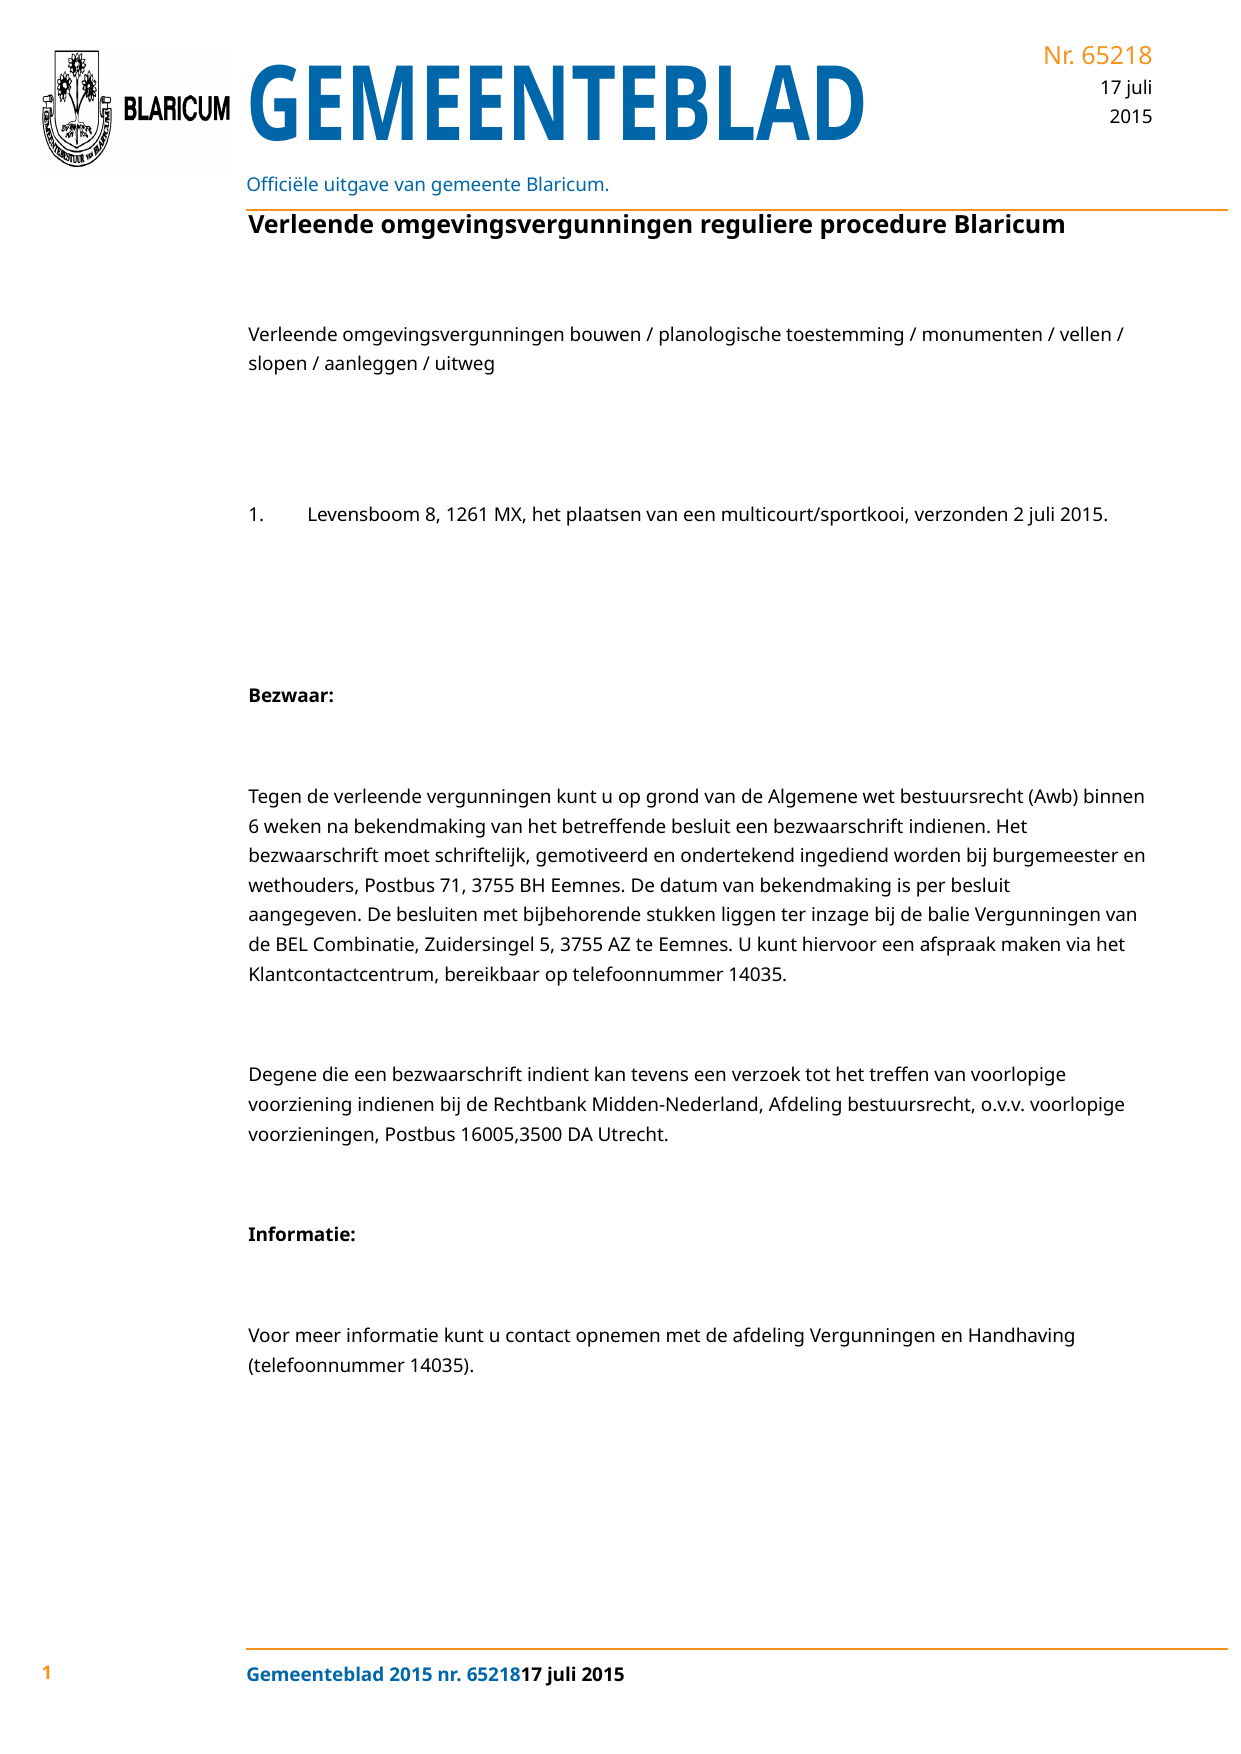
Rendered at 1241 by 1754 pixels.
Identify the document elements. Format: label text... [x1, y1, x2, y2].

text Verleende omgevingsvergunningen reguliere procedure Blaricum [248, 211, 1152, 241]
text Tegen de verleende vergunningen kunt u op grond van de Algemene wet bestuursrecht (Awb) binnen 6 weken na bekendmaking van het betreffende besluit een bezwaarschrift indienen. Het bezwaarschrift moet schriftelijk, gemotiveerd en ondertekend ingediend worden bij burgemeester en wethouders, Postbus 71, 3755 BH Eemnes. De datum van bekendmaking is per besluit aangegeven. De besluiten met bijbehorende stukken liggen ter inzage bij de balie Vergunningen van de BEL Combinatie, Zuidersingel 5, 3755 AZ te Eemnes. U kunt hiervoor een afspraak maken via het Klantcontactcentrum, bereikbaar op telefoonnummer 14035. [248, 783, 1152, 986]
text Verleende omgevingsvergunningen bouwen / planologische toestemming / monumenten / vellen / slopen / aanleggen / uitweg [248, 321, 1152, 376]
text Informatie: [248, 1222, 1152, 1247]
picture [41, 47, 231, 172]
text Voor meer informatie kunt u contact opnemen met de afdeling Vergunningen en Handhaving (telefoonnummer 14035). [248, 1322, 1152, 1378]
text Degene die een bezwaarschrift indient kan tevens een verzoek tot het treffen van voorlopige voorziening indienen bij de Rechtbank Midden-Nederland, Afdeling bestuursrecht, o.v.v. voorlopige voorzieningen, Postbus 16005,3500 DA Utrecht. [248, 1062, 1152, 1146]
list Levensboom 8, 1261 MX, het plaatsen van een multicourt/sportkooi, verzonden 2 juli 2015. [248, 502, 1152, 527]
text Bezwaar: [248, 682, 1152, 708]
